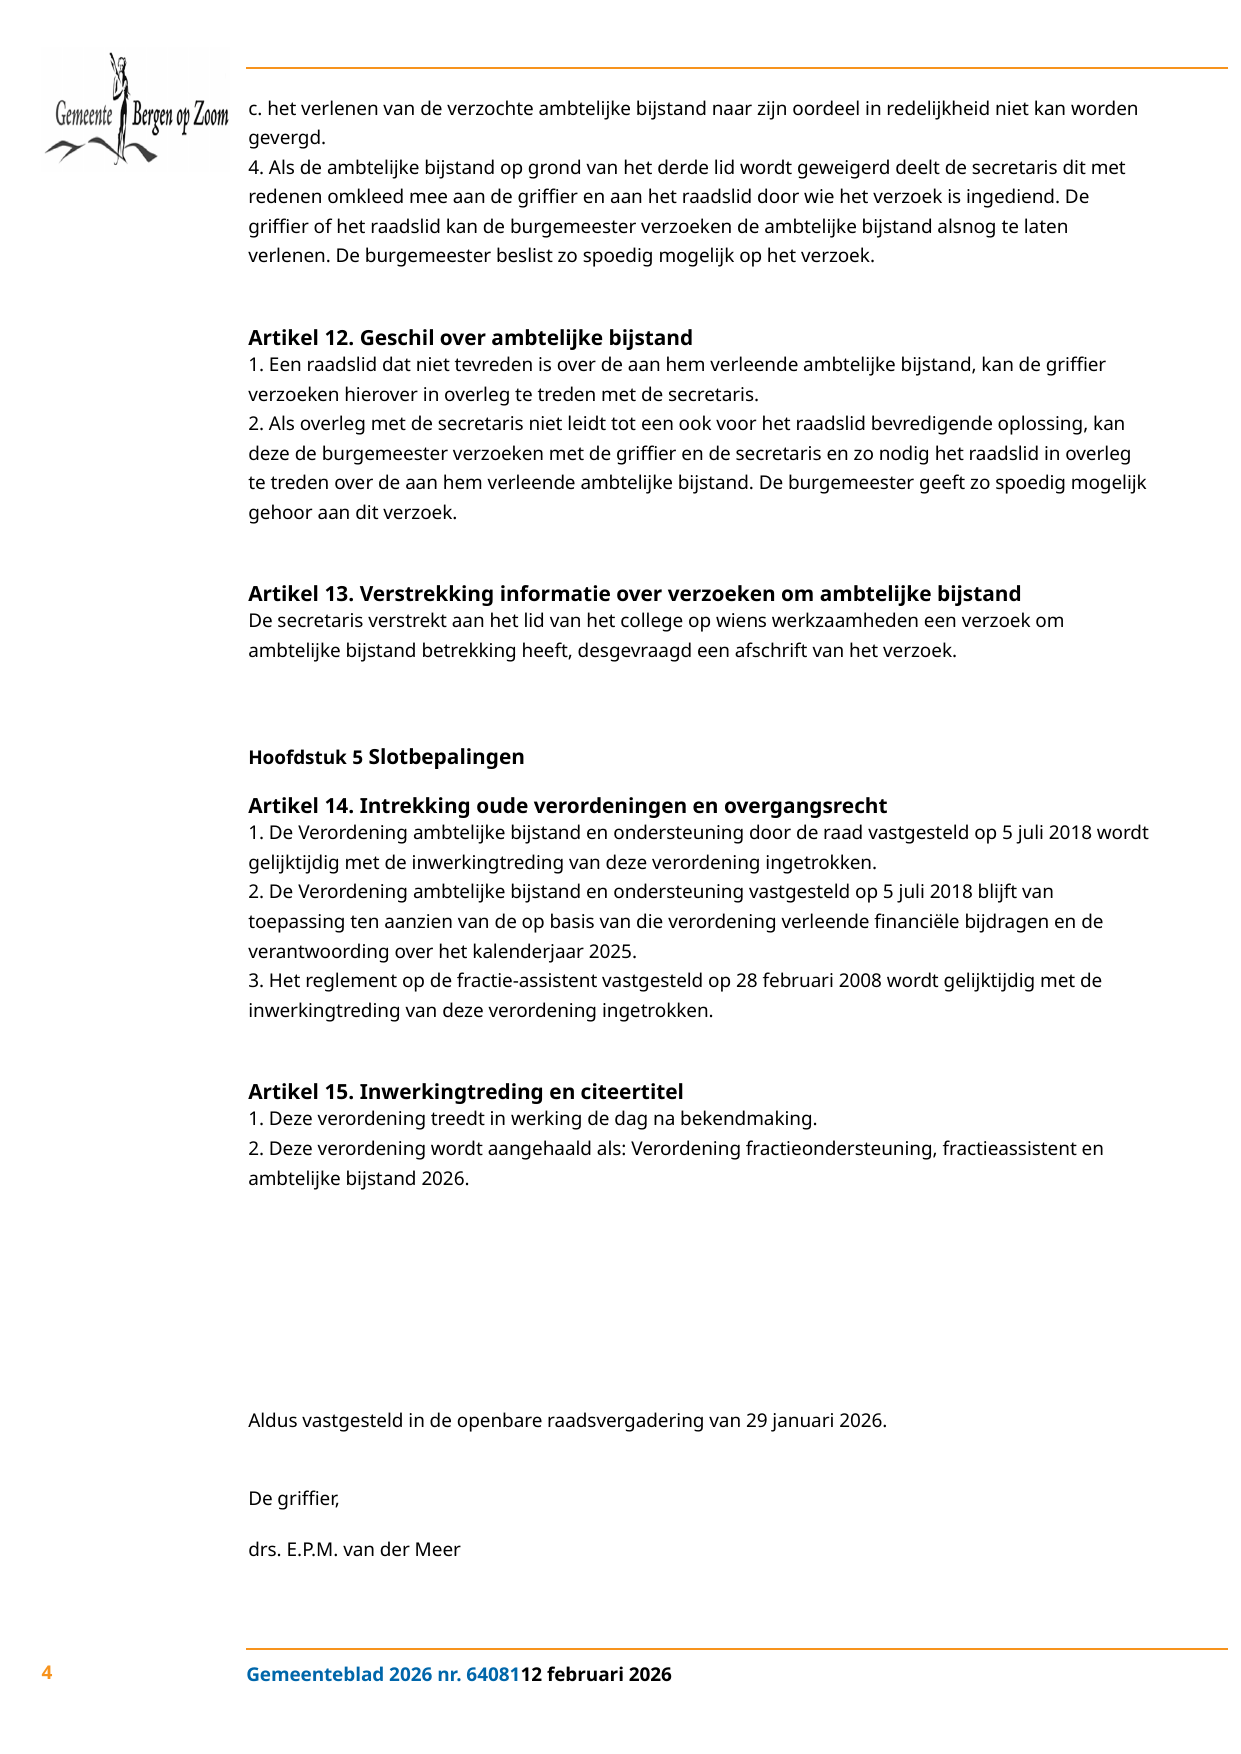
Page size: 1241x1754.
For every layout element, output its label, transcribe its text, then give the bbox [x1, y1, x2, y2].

text Artikel 13. Verstrekking informatie over verzoeken om ambtelijke bijstand [248, 579, 1152, 607]
text Hoofdstuk 5 Slotbepalingen [248, 742, 1152, 770]
text 3. Het reglement op de fractie-assistent vastgesteld op 28 februari 2008 wordt gelijktijdig met de inwerkingtreding van deze verordening ingetrokken. [248, 967, 1152, 1023]
text Aldus vastgesteld in de openbare raadsvergadering van 29 januari 2026. [248, 1407, 1152, 1433]
text De secretaris verstrekt aan het lid van het college op wiens werkzaamheden een verzoek om ambtelijke bijstand betrekking heeft, desgevraagd een afschrift van het verzoek. [248, 607, 1152, 663]
text 1. Een raadslid dat niet tevreden is over de aan hem verleende ambtelijke bijstand, kan de griffier verzoeken hierover in overleg te treden met de secretaris. [248, 351, 1152, 406]
text Artikel 15. Inwerkingtreding en citeertitel [248, 1077, 1152, 1106]
picture [41, 47, 231, 172]
text 1. Deze verordening treedt in werking de dag na bekendmaking. [248, 1106, 1152, 1131]
text 1. De Verordening ambtelijke bijstand en ondersteuning door de raad vastgesteld op 5 juli 2018 wordt gelijktijdig met de inwerkingtreding van deze verordening ingetrokken. [248, 819, 1152, 875]
text De griffier, [248, 1485, 1152, 1510]
text 2. Deze verordening wordt aangehaald als: Verordening fractieondersteuning, fractieassistent en ambtelijke bijstand 2026. [248, 1135, 1152, 1190]
text 2. De Verordening ambtelijke bijstand en ondersteuning vastgesteld op 5 juli 2018 blijft van toepassing ten aanzien van de op basis van die verordening verleende financiële bijdragen en de verantwoording over het kalenderjaar 2025. [248, 879, 1152, 964]
text Artikel 14. Intrekking oude verordeningen en overgangsrecht [248, 791, 1152, 819]
text 2. Als overleg met de secretaris niet leidt tot een ook voor het raadslid bevredigende oplossing, kan deze de burgemeester verzoeken met de griffier en de secretaris en zo nodig het raadslid in overleg te treden over de aan hem verleende ambtelijke bijstand. De burgemeester geeft zo spoedig mogelijk gehoor aan dit verzoek. [248, 410, 1152, 525]
text drs. E.P.M. van der Meer [248, 1536, 1152, 1562]
text c. het verlenen van de verzochte ambtelijke bijstand naar zijn oordeel in redelijkheid niet kan worden gevergd. [248, 95, 1152, 150]
text Artikel 12. Geschil over ambtelijke bijstand [248, 323, 1152, 351]
text 4. Als de ambtelijke bijstand op grond van het derde lid wordt geweigerd deelt de secretaris dit met redenen omkleed mee aan de griffier en aan het raadslid door wie het verzoek is ingediend. De griffier of het raadslid kan de burgemeester verzoeken de ambtelijke bijstand alsnog te laten verlenen. De burgemeester beslist zo spoedig mogelijk op het verzoek. [248, 154, 1152, 268]
